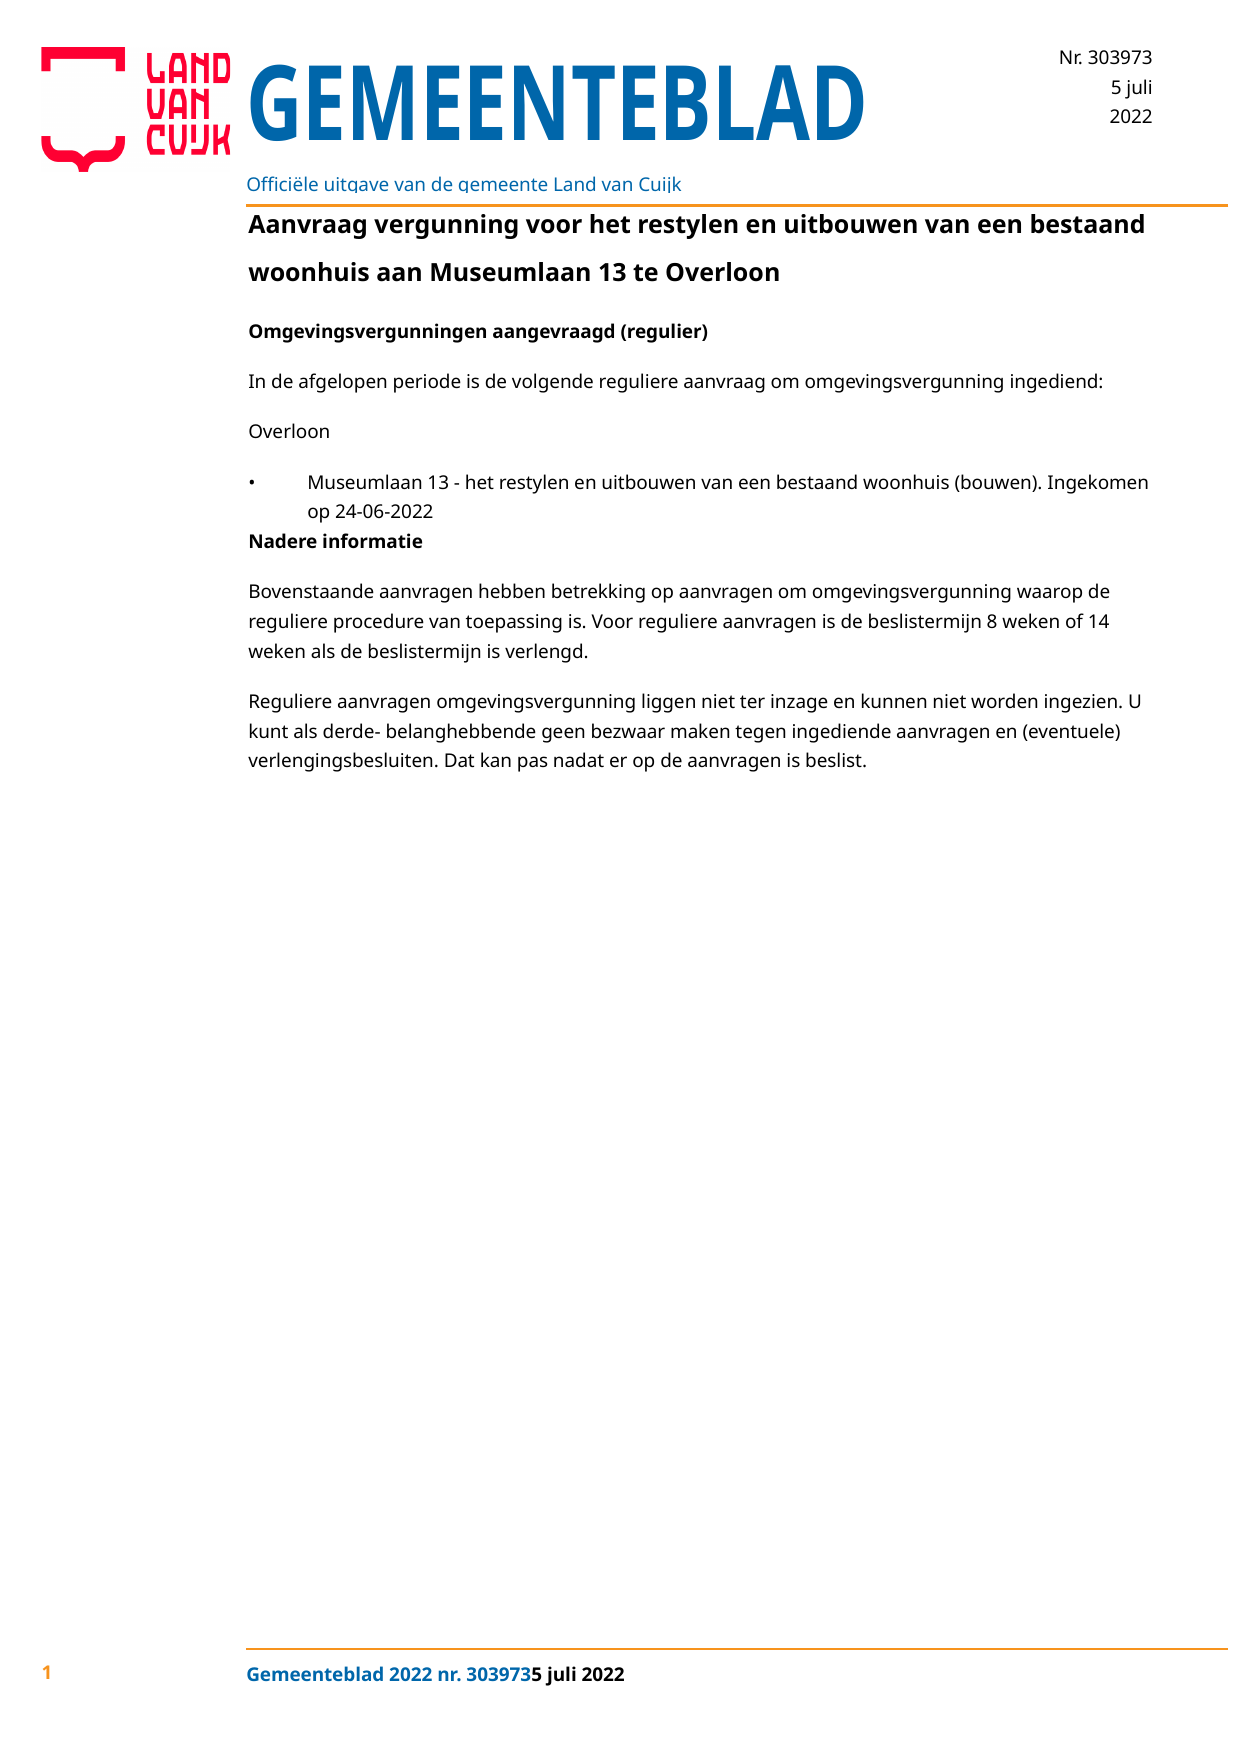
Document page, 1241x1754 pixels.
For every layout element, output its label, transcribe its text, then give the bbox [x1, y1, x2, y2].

text In de afgelopen periode is de volgende reguliere aanvraag om omgevingsvergunning ingediend: [248, 368, 1152, 394]
picture [41, 47, 231, 172]
text Omgevingsvergunningen aangevraagd (regulier) [248, 318, 1152, 344]
text Bovenstaande aanvragen hebben betrekking op aanvragen om omgevingsvergunning waarop de reguliere procedure van toepassing is. Voor reguliere aanvragen is de beslistermijn 8 weken of 14 weken als de beslistermijn is verlengd. [248, 579, 1152, 664]
list Museumlaan 13 - het restylen en uitbouwen van een bestaand woonhuis (bouwen). Ingekomen op 24-06-2022 [248, 469, 1152, 524]
text Overloon [248, 419, 1152, 444]
text Reguliere aanvragen omgevingsvergunning liggen niet ter inzage en kunnen niet worden ingezien. U kunt als derde- belanghebbende geen bezwaar maken tegen ingediende aanvragen en (eventuele) verlengingsbesluiten. Dat kan pas nadat er op de aanvragen is beslist. [248, 688, 1152, 773]
text Aanvraag vergunning voor het restylen en uitbouwen van een bestaand woonhuis aan Museumlaan 13 te Overloon [248, 207, 1152, 288]
text Nadere informatie [248, 528, 1152, 554]
